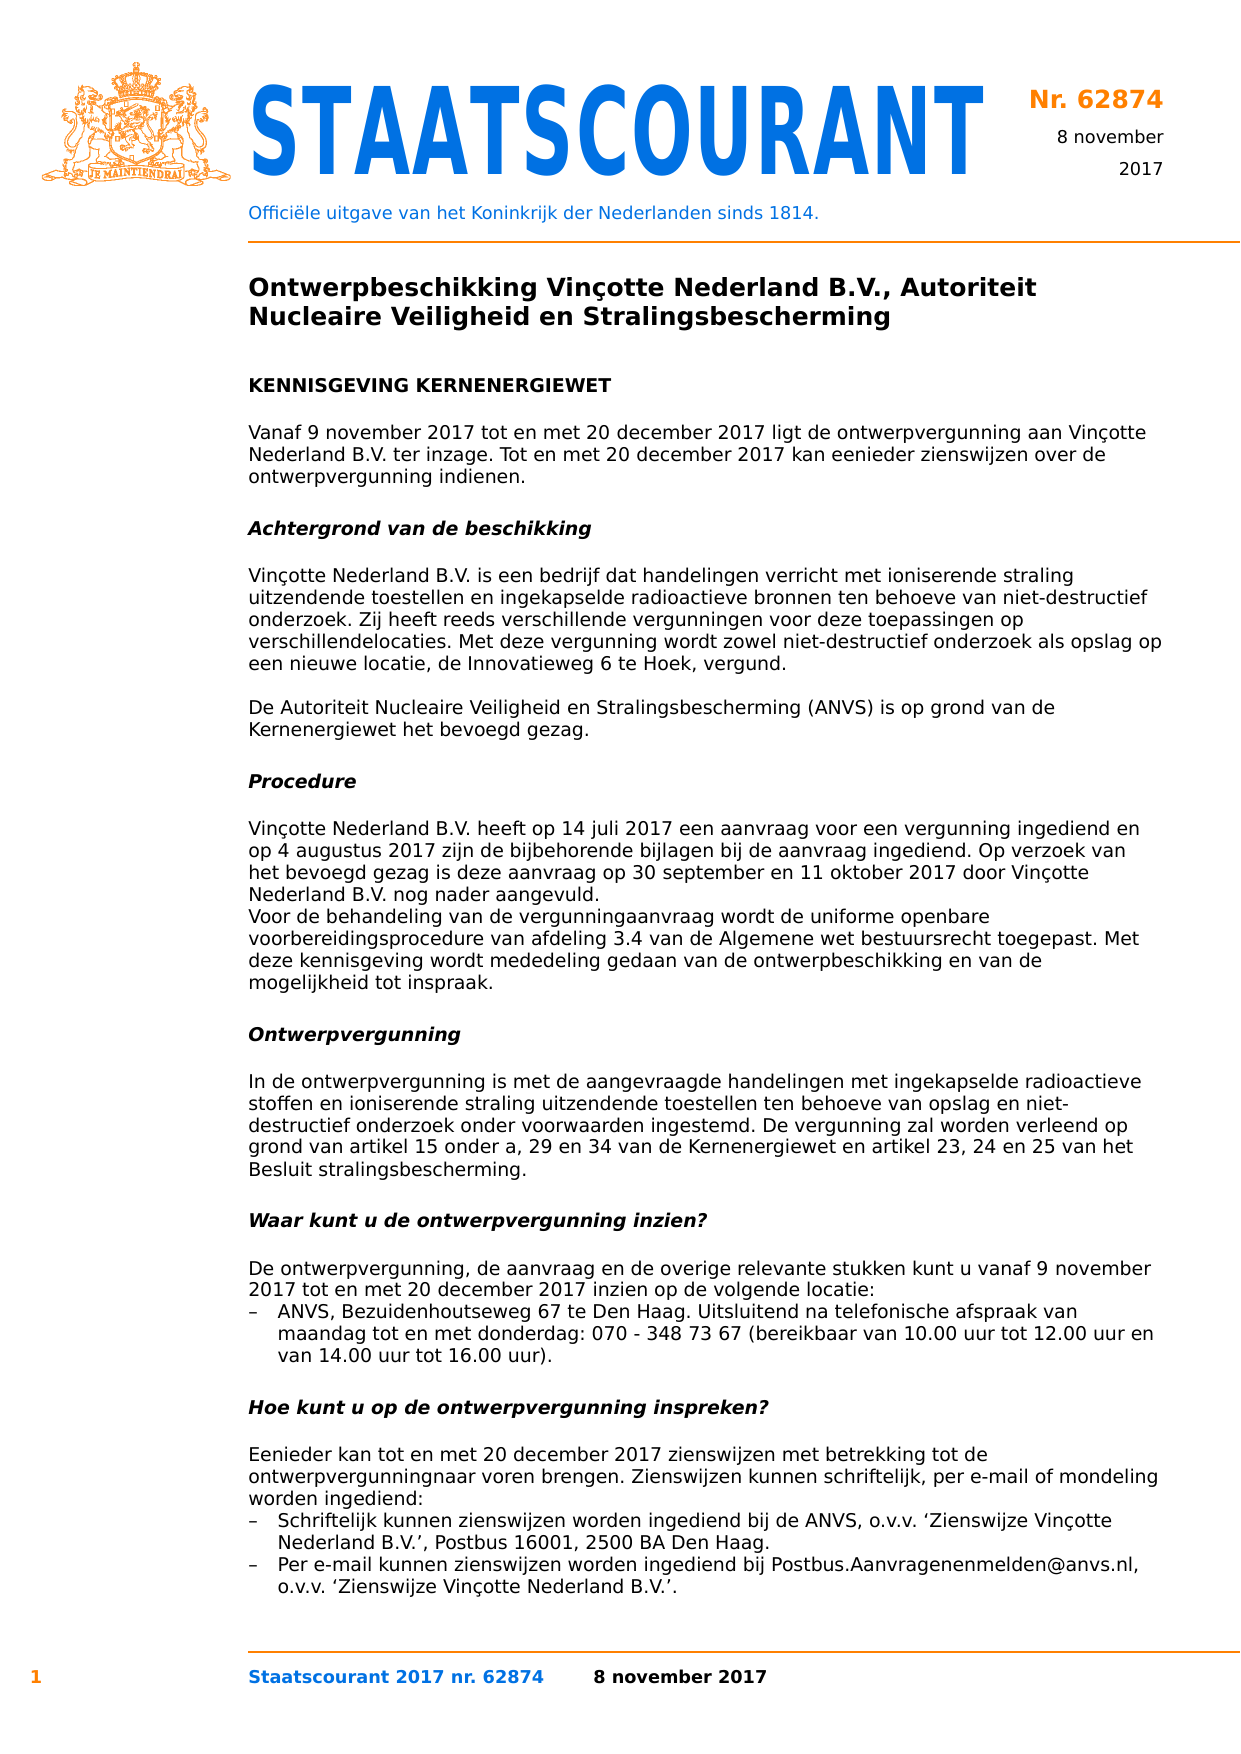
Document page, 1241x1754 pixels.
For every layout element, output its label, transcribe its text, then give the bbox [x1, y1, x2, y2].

text Vinçotte Nederland B.V. heeft op 14 juli 2017 een aanvraag voor een vergunning ingediend en op 4 augustus 2017 zijn de bijbehorende bijlagen bij de aanvraag ingediend. Op verzoek van het bevoegd gezag is deze aanvraag op 30 september en 11 oktober 2017 door Vinçotte Nederland B.V. nog nader aangevuld. [248, 818, 1163, 906]
subtitle KENNISGEVING KERNENERGIEWET [248, 375, 1163, 397]
table_cell 2017 [998, 153, 1240, 203]
table_cell Officiële uitgave van het Koninkrijk der Nederlanden sinds 1814. [248, 203, 1240, 241]
subtitle Ontwerpbeschikking Vinçotte Nederland B.V., Autoriteit Nucleaire Veiligheid en Stralingsbescherming [248, 273, 1163, 331]
text Eenieder kan tot en met 20 december 2017 zienswijzen met betrekking tot de ontwerpvergunningnaar voren brengen. Zienswijzen kunnen schriftelijk, per e-mail of mondeling worden ingediend: [248, 1444, 1163, 1510]
text – Schriftelijk kunnen zienswijzen worden ingediend bij de ANVS, o.v.v. ‘Zienswijze Vinçotte Nederland B.V.’, Postbus 16001, 2500 BA Den Haag. [248, 1510, 1163, 1554]
table_header STAATSCOURANT [248, 62, 998, 203]
table_cell 8 november [998, 121, 1240, 153]
text De ontwerpvergunning, de aanvraag en de overige relevante stukken kunt u vanaf 9 november 2017 tot en met 20 december 2017 inzien op de volgende locatie: [248, 1257, 1163, 1301]
table_header [25, 62, 248, 241]
text Voor de behandeling van de vergunningaanvraag wordt de uniforme openbare voorbereidingsprocedure van afdeling 3.4 van de Algemene wet bestuursrecht toegepast. Met deze kennisgeving wordt mededeling gedaan van de ontwerpbeschikking en van de mogelijkheid tot inspraak. [248, 906, 1163, 993]
table_header Nr. 62874 [998, 62, 1240, 121]
subtitle Ontwerpvergunning [248, 1023, 1163, 1046]
subtitle Waar kunt u de ontwerpvergunning inzien? [248, 1210, 1163, 1232]
text – Per e-mail kunnen zienswijzen worden ingediend bij Postbus.Aanvragenenmelden@anvs.nl, o.v.v. ‘Zienswijze Vinçotte Nederland B.V.’. [248, 1554, 1163, 1598]
subtitle Hoe kunt u op de ontwerpvergunning inspreken? [248, 1397, 1163, 1419]
subtitle Procedure [248, 771, 1163, 793]
text Vanaf 9 november 2017 tot en met 20 december 2017 ligt de ontwerpvergunning aan Vinçotte Nederland B.V. ter inzage. Tot en met 20 december 2017 kan eenieder zienswijzen over de ontwerpvergunning indienen. [248, 422, 1163, 488]
text – ANVS, Bezuidenhoutseweg 67 te Den Haag. Uitsluitend na telefonische afspraak van maandag tot en met donderdag: 070 - 348 73 67 (bereikbaar van 10.00 uur tot 12.00 uur en van 14.00 uur tot 16.00 uur). [248, 1301, 1163, 1367]
picture [41, 62, 231, 186]
text Vinçotte Nederland B.V. is een bedrijf dat handelingen verricht met ioniserende straling uitzendende toestellen en ingekapselde radioactieve bronnen ten behoeve van niet-destructief onderzoek. Zij heeft reeds verschillende vergunningen voor deze toepassingen op verschillendelocaties. Met deze vergunning wordt zowel niet-destructief onderzoek als opslag op een nieuwe locatie, de Innovatieweg 6 te Hoek, vergund. [248, 565, 1163, 675]
text In de ontwerpvergunning is met de aangevraagde handelingen met ingekapselde radioactieve stoffen en ioniserende straling uitzendende toestellen ten behoeve van opslag en niet-destructief onderzoek onder voorwaarden ingestemd. De vergunning zal worden verleend op grond van artikel 15 onder a, 29 en 34 van de Kernenergiewet en artikel 23, 24 en 25 van het Besluit stralingsbescherming. [248, 1071, 1163, 1180]
text De Autoriteit Nucleaire Veiligheid en Stralingsbescherming (ANVS) is op grond van de Kernenergiewet het bevoegd gezag. [248, 697, 1163, 741]
subtitle Achtergrond van de beschikking [248, 518, 1163, 540]
